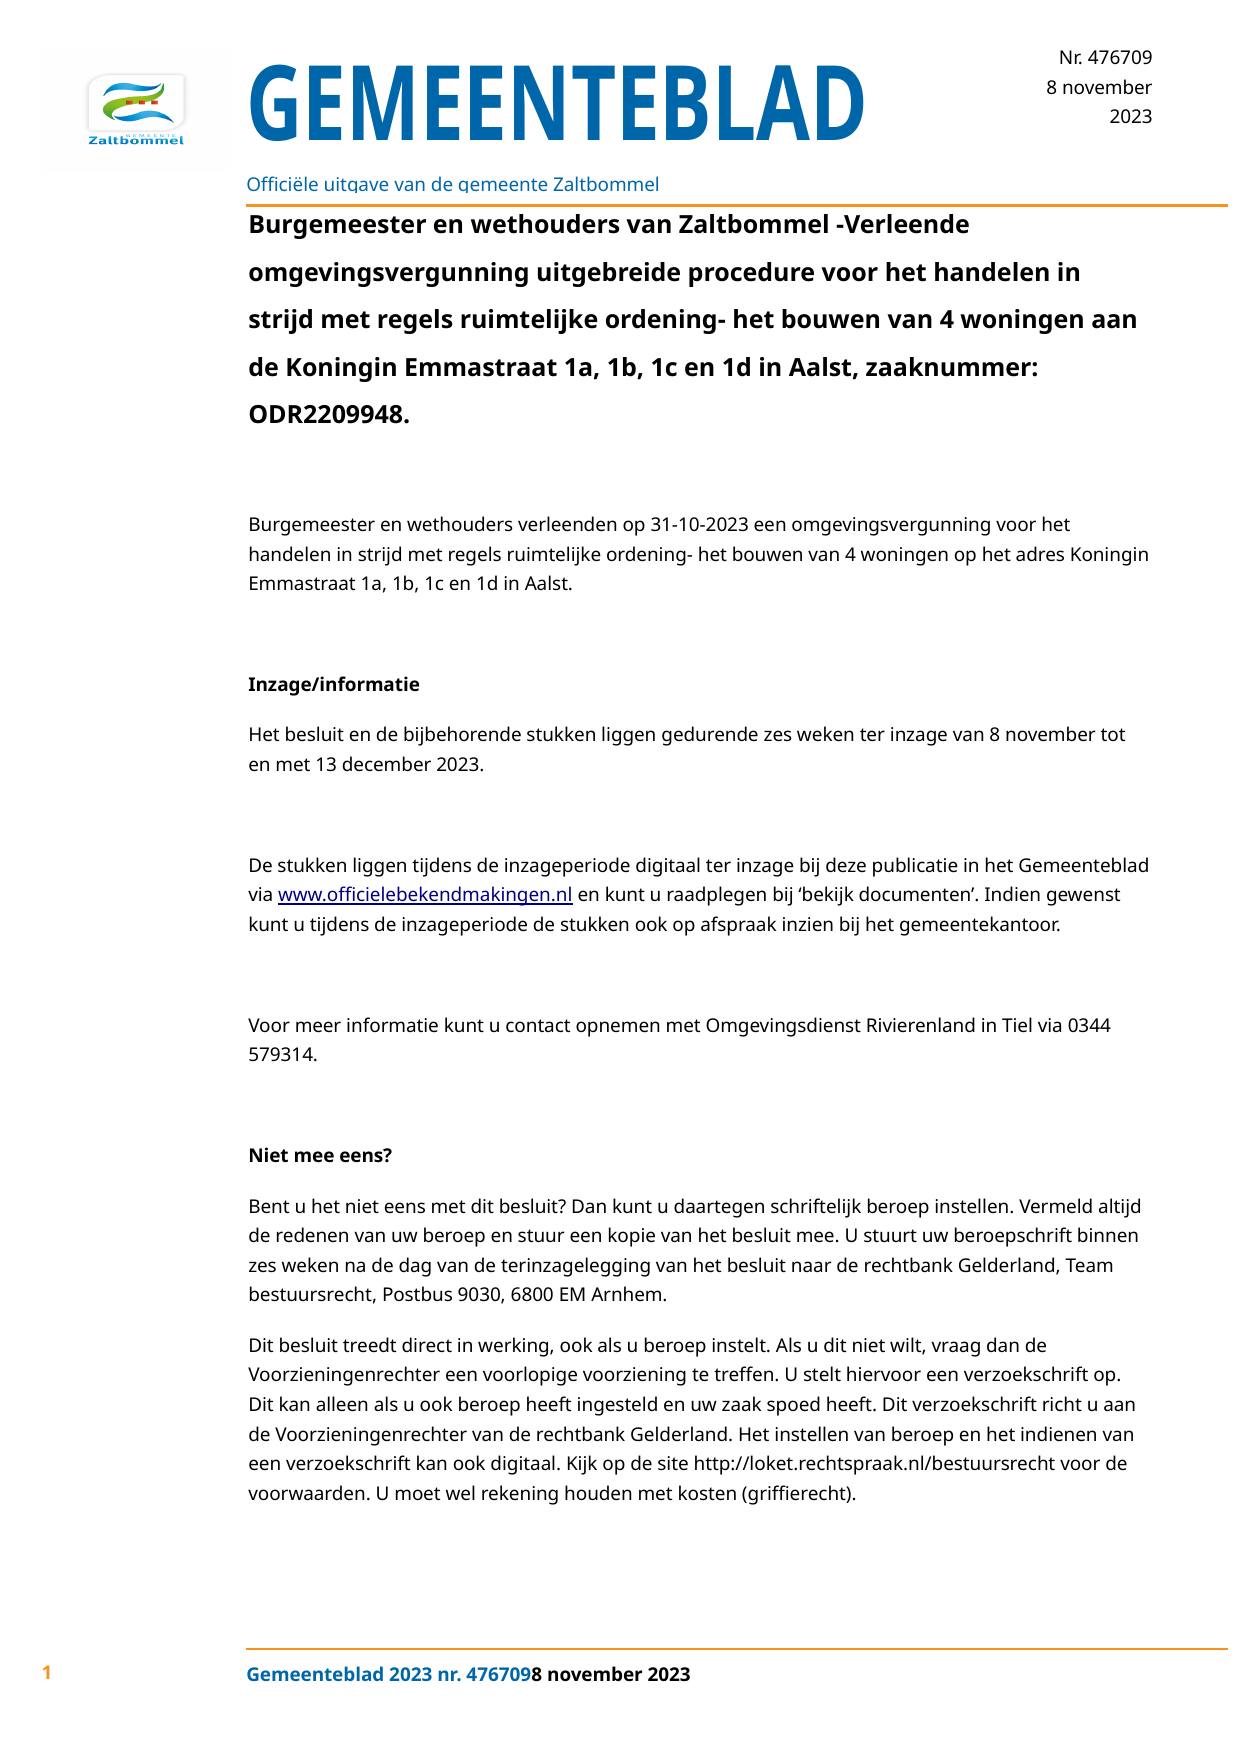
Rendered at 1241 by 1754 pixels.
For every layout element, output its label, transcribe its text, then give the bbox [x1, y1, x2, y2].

text Voor meer informatie kunt u contact opnemen met Omgevingsdienst Rivierenland in Tiel via 0344 579314. [248, 1012, 1152, 1067]
text Niet mee eens? [248, 1142, 1152, 1168]
text Burgemeester en wethouders van Zaltbommel -Verleende omgevingsvergunning uitgebreide procedure voor het handelen in strijd met regels ruimtelijke ordening- het bouwen van 4 woningen aan de Koningin Emmastraat 1a, 1b, 1c en 1d in Aalst, zaaknummer: ODR2209948. [248, 207, 1152, 431]
text Dit besluit treedt direct in werking, ook als u beroep instelt. Als u dit niet wilt, vraag dan de Voorzieningenrechter een voorlopige voorziening te treffen. U stelt hiervoor een verzoekschrift op. Dit kan alleen als u ook beroep heeft ingesteld en uw zaak spoed heeft. Dit verzoekschrift richt u aan de Voorzieningenrechter van de rechtbank Gelderland. Het instellen van beroep en het indienen van een verzoekschrift kan ook digitaal. Kijk op de site http://loket.rechtspraak.nl/bestuursrecht voor de voorwaarden. U moet wel rekening houden met kosten (griffierecht). [248, 1332, 1152, 1506]
text Het besluit en de bijbehorende stukken liggen gedurende zes weken ter inzage van 8 november tot en met 13 december 2023. [248, 722, 1152, 777]
text Bent u het niet eens met dit besluit? Dan kunt u daartegen schriftelijk beroep instellen. Vermeld altijd de redenen van uw beroep en stuur een kopie van het besluit mee. U stuurt uw beroepschrift binnen zes weken na de dag van de terinzagelegging van het besluit naar de rechtbank Gelderland, Team bestuursrecht, Postbus 9030, 6800 EM Arnhem. [248, 1193, 1152, 1307]
text Burgemeester en wethouders verleenden op 31-10-2023 een omgevingsvergunning voor het handelen in strijd met regels ruimtelijke ordening- het bouwen van 4 woningen op het adres Koningin Emmastraat 1a, 1b, 1c en 1d in Aalst. [248, 511, 1152, 596]
text De stukken liggen tijdens de inzageperiode digitaal ter inzage bij deze publicatie in het Gemeenteblad via www.officielebekendmakingen.nl en kunt u raadplegen bij ‘bekijk documenten’. Indien gewenst kunt u tijdens de inzageperiode de stukken ook op afspraak inzien bij het gemeentekantoor. [248, 852, 1152, 937]
text Inzage/informatie [248, 671, 1152, 697]
picture [41, 47, 231, 172]
